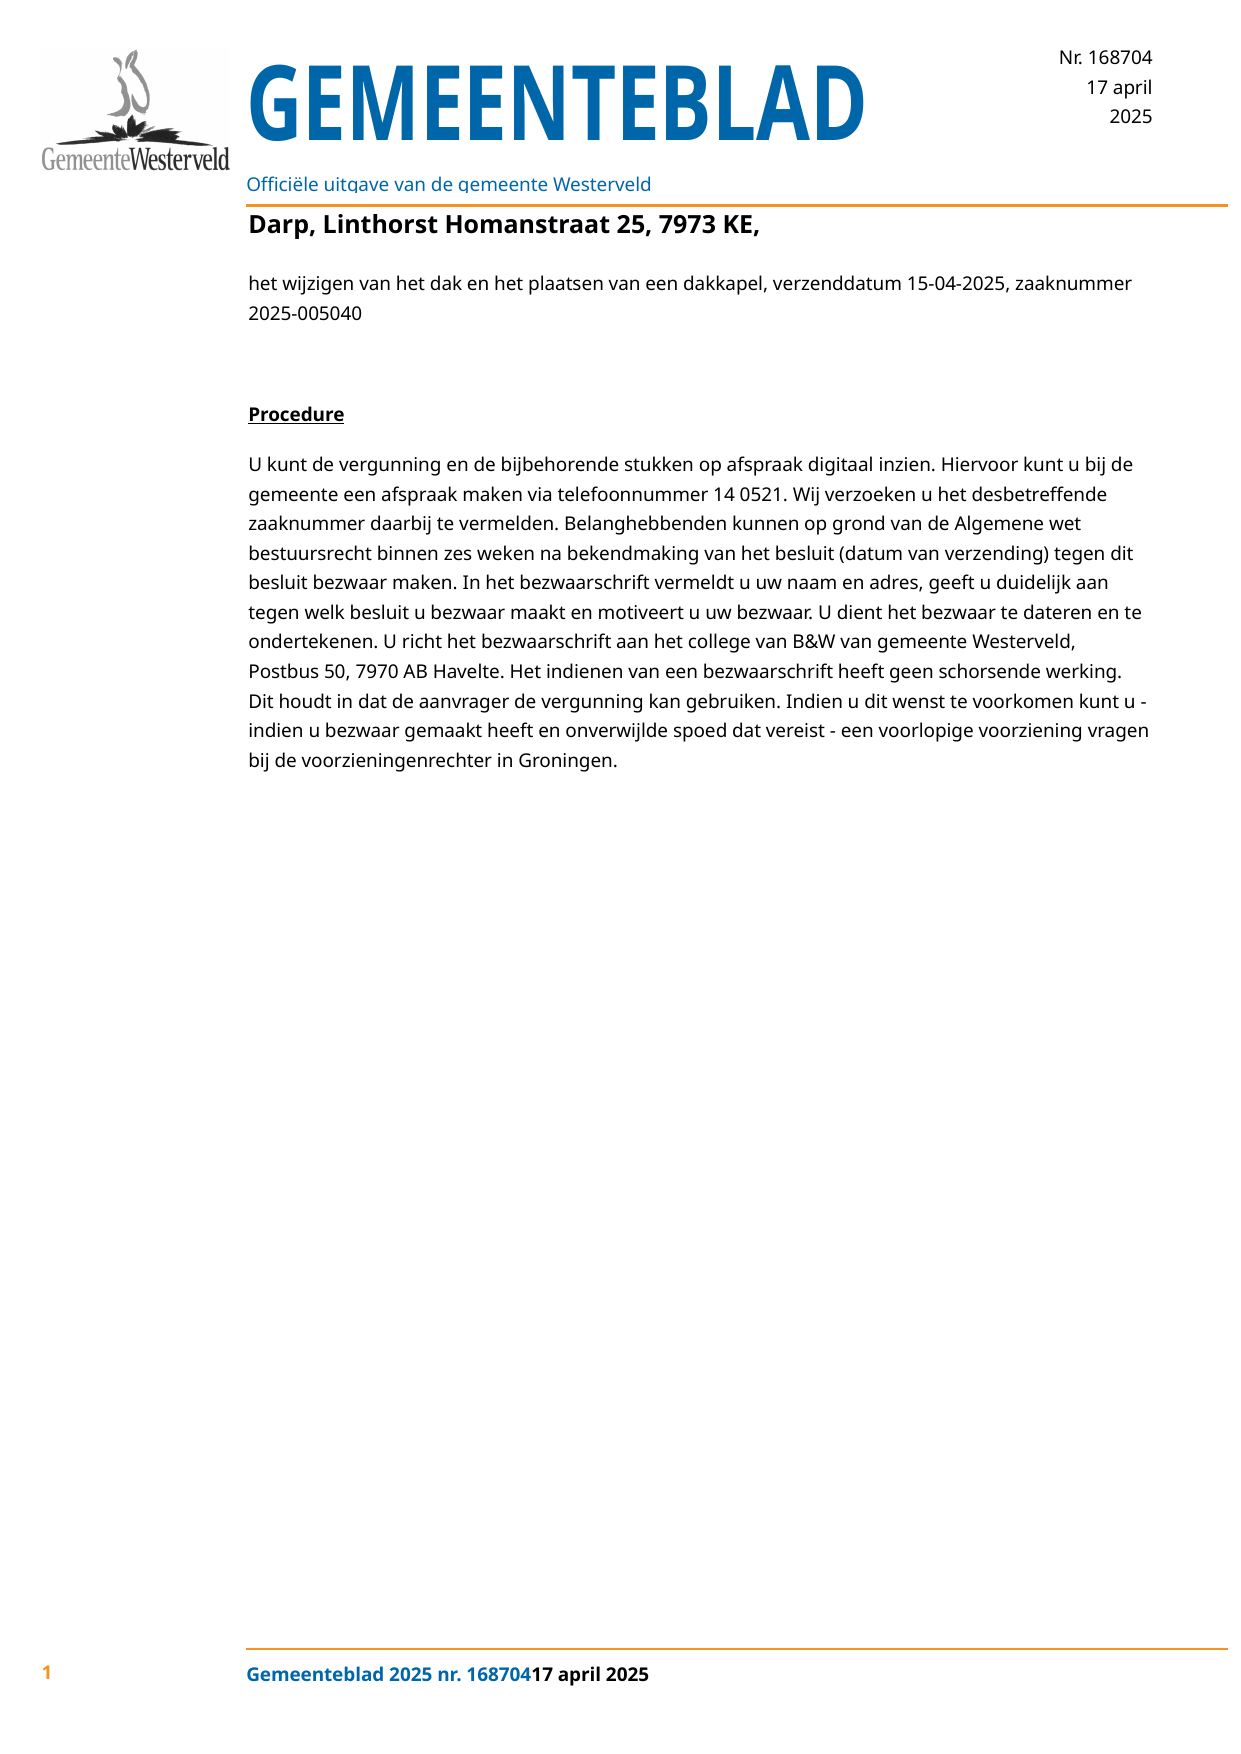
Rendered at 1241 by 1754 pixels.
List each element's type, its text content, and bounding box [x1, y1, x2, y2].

text het wijzigen van het dak en het plaatsen van een dakkapel, verzenddatum 15-04-2025, zaaknummer 2025-005040 [248, 270, 1152, 326]
text U kunt de vergunning en de bijbehorende stukken op afspraak digitaal inzien. Hiervoor kunt u bij de gemeente een afspraak maken via telefoonnummer 14 0521. Wij verzoeken u het desbetreffende zaaknummer daarbij te vermelden. Belanghebbenden kunnen op grond van de Algemene wet bestuursrecht binnen zes weken na bekendmaking van het besluit (datum van verzending) tegen dit besluit bezwaar maken. In het bezwaarschrift vermeldt u uw naam en adres, geeft u duidelijk aan tegen welk besluit u bezwaar maakt en motiveert u uw bezwaar. U dient het bezwaar te dateren en te ondertekenen. U richt het bezwaarschrift aan het college van B&W van gemeente Westerveld, Postbus 50, 7970 AB Havelte. Het indienen van een bezwaarschrift heeft geen schorsende werking. Dit houdt in dat de aanvrager de vergunning kan gebruiken. Indien u dit wenst te voorkomen kunt u - indien u bezwaar gemaakt heeft en onverwijlde spoed dat vereist - een voorlopige voorziening vragen bij de voorzieningenrechter in Groningen. [248, 451, 1152, 773]
text Procedure [248, 401, 1152, 426]
picture [41, 47, 231, 172]
text Darp, Linthorst Homanstraat 25, 7973 KE, [248, 207, 1152, 241]
